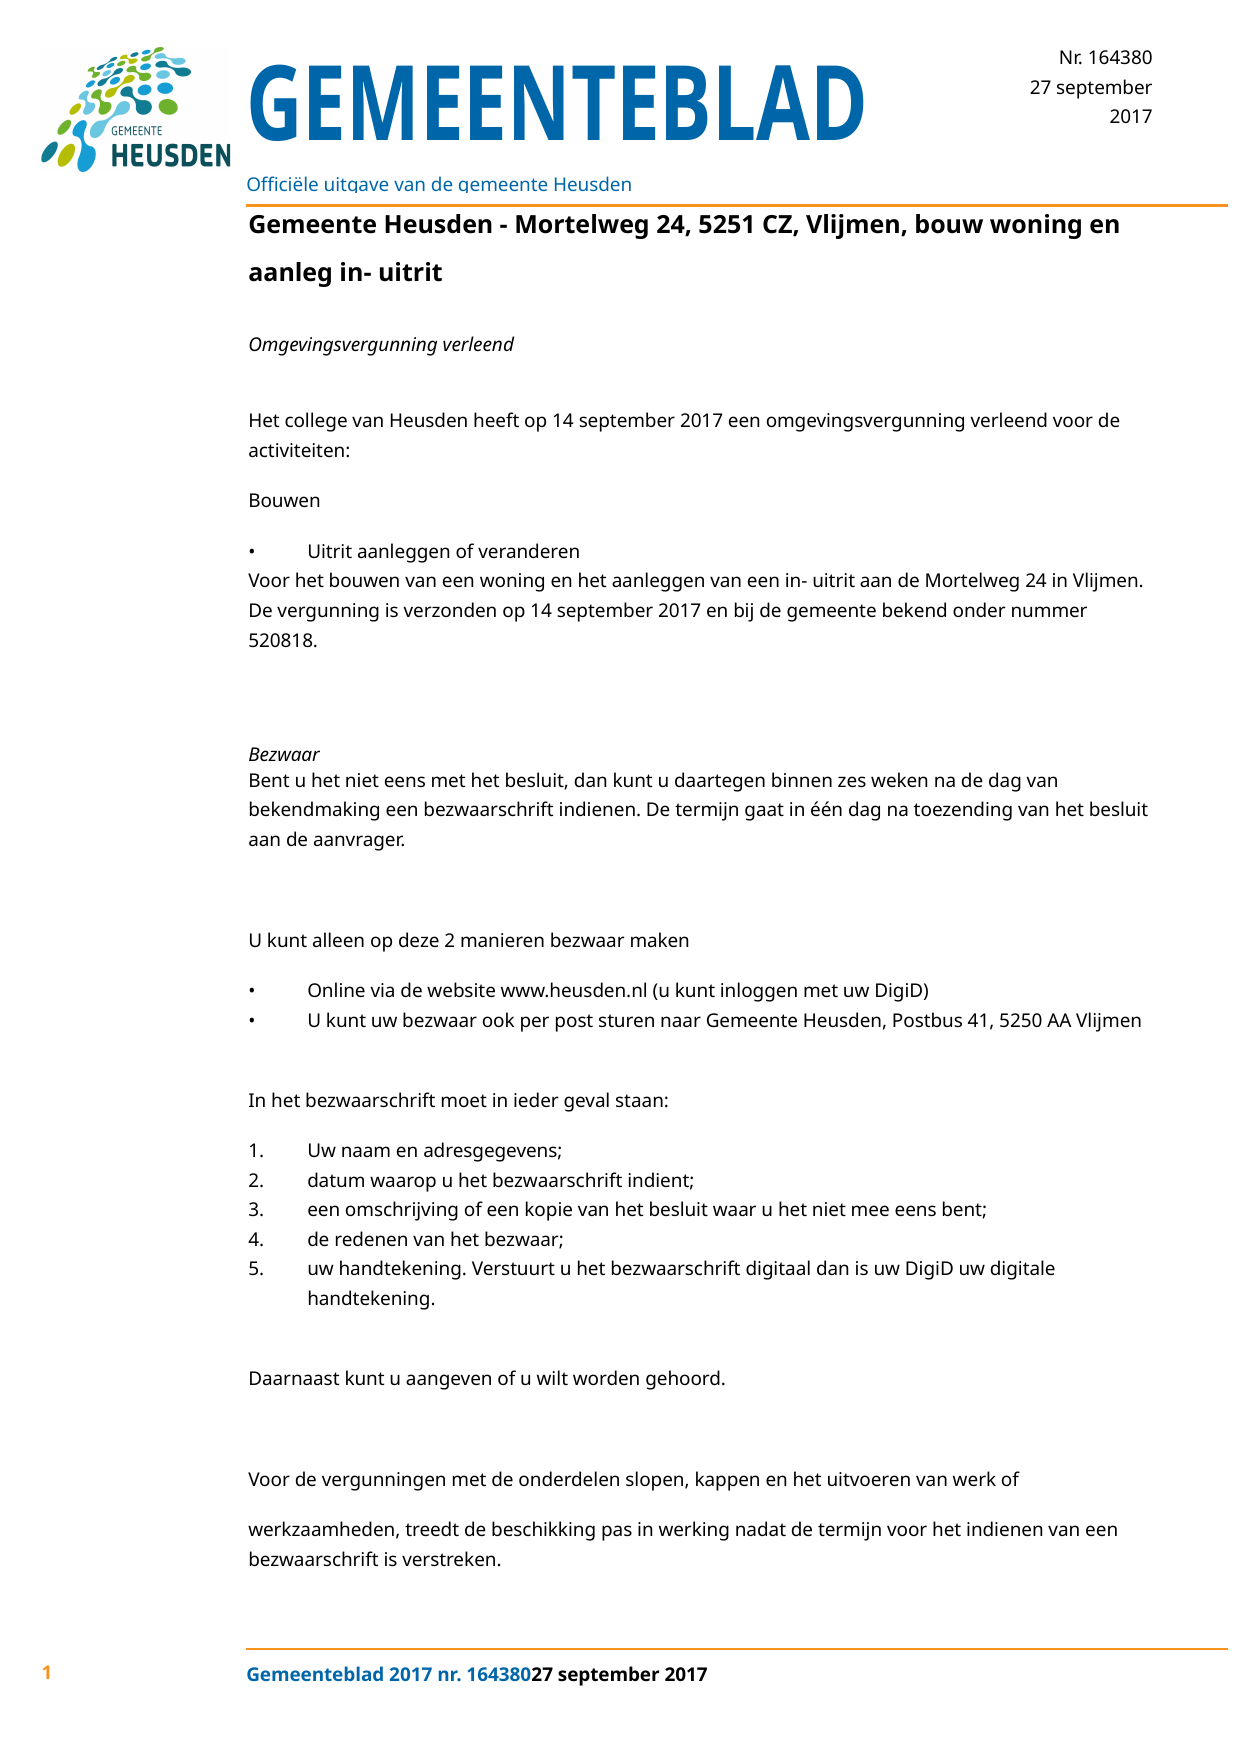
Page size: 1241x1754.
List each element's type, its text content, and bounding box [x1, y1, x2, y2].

text Gemeente Heusden - Mortelweg 24, 5251 CZ, Vlijmen, bouw woning en aanleg in- uitrit [248, 207, 1152, 288]
picture [41, 47, 231, 172]
text Omgevingsvergunning verleend [248, 331, 1152, 357]
list Uw naam en adresgegevens; [248, 1137, 1152, 1163]
text Het college van Heusden heeft op 14 september 2017 een omgevingsvergunning verleend voor de activiteiten: [248, 408, 1152, 463]
text werkzaamheden, treedt de beschikking pas in werking nadat de termijn voor het indienen van een bezwaarschrift is verstreken. [248, 1516, 1152, 1572]
text Daarnaast kunt u aangeven of u wilt worden gehoord. [248, 1365, 1152, 1391]
text Bent u het niet eens met het besluit, dan kunt u daartegen binnen zes weken na de dag van bekendmaking een bezwaarschrift indienen. De termijn gaat in één dag na toezending van het besluit aan de aanvrager. [248, 767, 1152, 852]
list uw handtekening. Verstuurt u het bezwaarschrift digitaal dan is uw DigiD uw digitale handtekening. [248, 1256, 1152, 1311]
list Online via de website www.heusden.nl (u kunt inloggen met uw DigiD) [248, 977, 1152, 1003]
list de redenen van het bezwaar; [248, 1226, 1152, 1252]
text Voor het bouwen van een woning en het aanleggen van een in- uitrit aan de Mortelweg 24 in Vlijmen. De vergunning is verzonden op 14 september 2017 en bij de gemeente bekend onder nummer 520818. [248, 568, 1152, 652]
list een omschrijving of een kopie van het besluit waar u het niet mee eens bent; [248, 1196, 1152, 1222]
text Voor de vergunningen met de onderdelen slopen, kappen en het uitvoeren van werk of [248, 1466, 1152, 1492]
text In het bezwaarschrift moet in ieder geval staan: [248, 1087, 1152, 1113]
list datum waarop u het bezwaarschrift indient; [248, 1167, 1152, 1193]
text Bezwaar [248, 741, 1152, 767]
text Bouwen [248, 488, 1152, 513]
text U kunt alleen op deze 2 manieren bezwaar maken [248, 927, 1152, 953]
list Uitrit aanleggen of veranderen [248, 538, 1152, 564]
list U kunt uw bezwaar ook per post sturen naar Gemeente Heusden, Postbus 41, 5250 AA Vlijmen [248, 1007, 1152, 1033]
